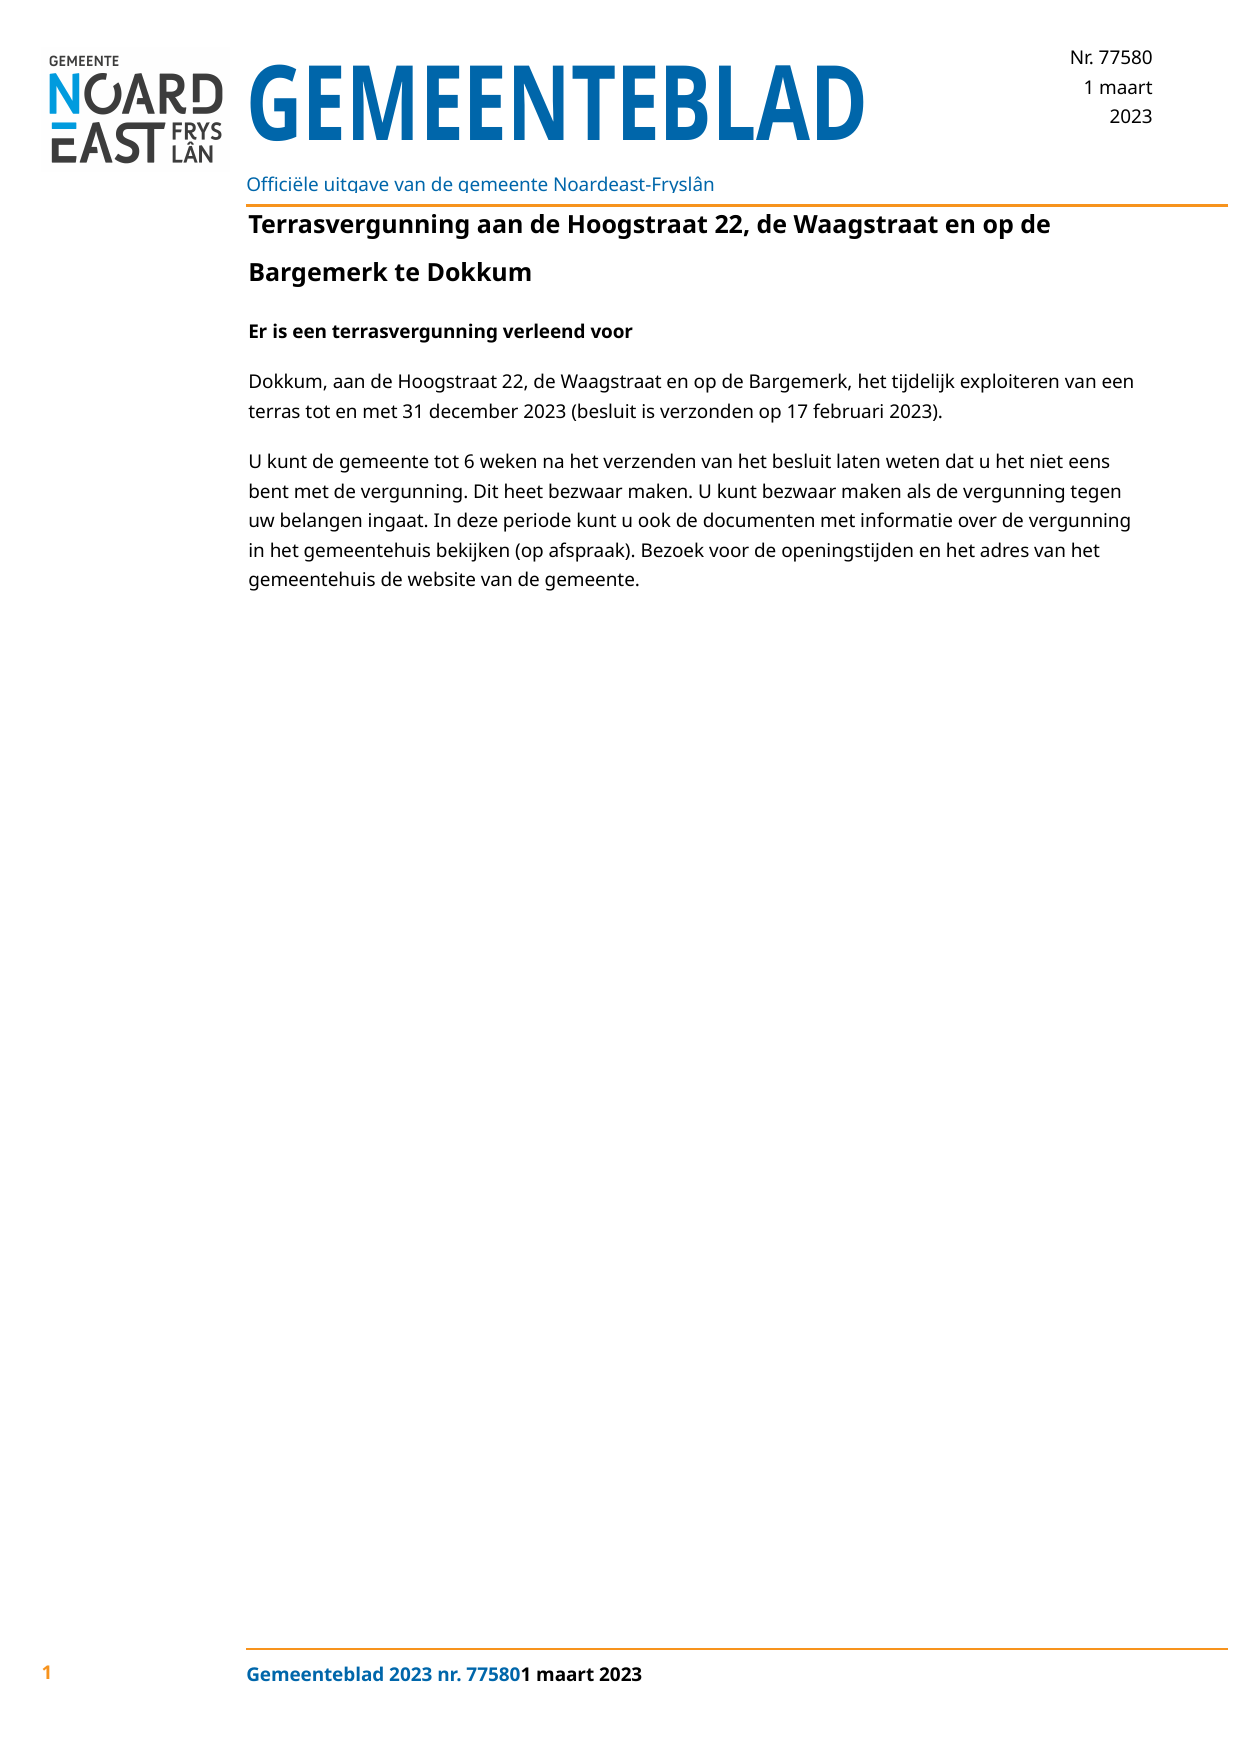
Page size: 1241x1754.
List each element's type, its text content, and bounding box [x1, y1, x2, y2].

text Er is een terrasvergunning verleend voor [248, 318, 1152, 344]
picture [41, 47, 231, 172]
text U kunt de gemeente tot 6 weken na het verzenden van het besluit laten weten dat u het niet eens bent met de vergunning. Dit heet bezwaar maken. U kunt bezwaar maken als de vergunning tegen uw belangen ingaat. In deze periode kunt u ook de documenten met informatie over de vergunning in het gemeentehuis bekijken (op afspraak). Bezoek voor de openingstijden en het adres van het gemeentehuis de website van de gemeente. [248, 448, 1152, 592]
text Terrasvergunning aan de Hoogstraat 22, de Waagstraat en op de Bargemerk te Dokkum [248, 207, 1152, 288]
text Dokkum, aan de Hoogstraat 22, de Waagstraat en op de Bargemerk, het tijdelijk exploiteren van een terras tot en met 31 december 2023 (besluit is verzonden op 17 februari 2023). [248, 368, 1152, 424]
